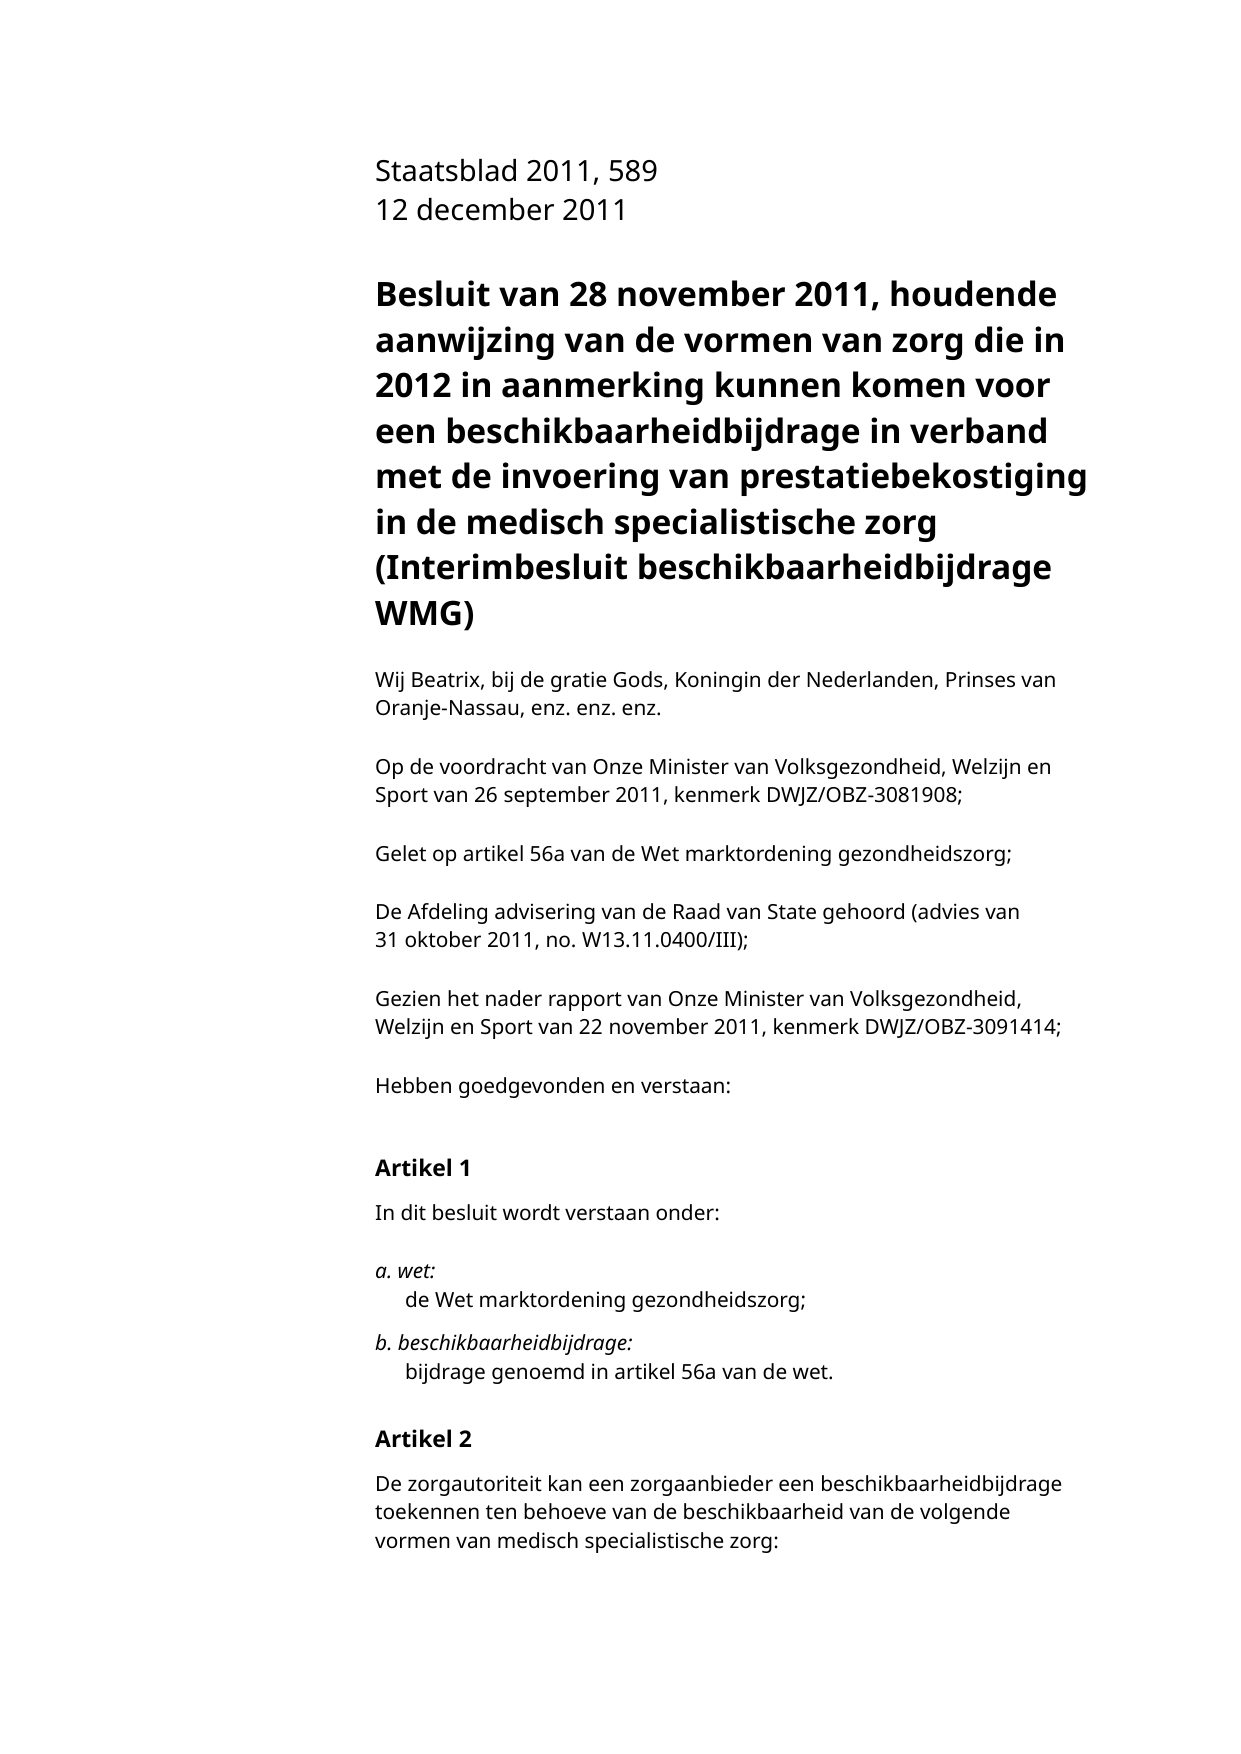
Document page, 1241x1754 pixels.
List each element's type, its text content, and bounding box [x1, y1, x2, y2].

text b. beschikbaarheidbijdrage: [375, 1328, 1090, 1357]
text Gezien het nader rapport van Onze Minister van Volksgezondheid, Welzijn en Sport van 22 november 2011, kenmerk DWJZ/OBZ-3091414; [375, 984, 1090, 1041]
subtitle Besluit van 28 november 2011, houdende aanwijzing van de vormen van zorg die in 2012 in aanmerking kunnen komen voor een beschikbaarheidbijdrage in verband met de invoering van prestatiebekostiging in de medisch specialistische zorg (Interimbesluit beschikbaarheidbijdrage WMG) [375, 271, 1090, 635]
text Hebben goedgevonden en verstaan: [375, 1071, 1090, 1099]
text Wij Beatrix, bij de gratie Gods, Koningin der Nederlanden, Prinses van Oranje-Nassau, enz. enz. enz. [375, 665, 1090, 722]
text Op de voordracht van Onze Minister van Volksgezondheid, Welzijn en Sport van 26 september 2011, kenmerk DWJZ/OBZ-3081908; [375, 752, 1090, 809]
text bijdrage genoemd in artikel 56a van de wet. [405, 1357, 1090, 1385]
text Staatsblad 2011, 589 [375, 150, 1090, 190]
text De zorgautoriteit kan een zorgaanbieder een beschikbaarheidbijdrage toekennen ten behoeve van de beschikbaarheid van de volgende vormen van medisch specialistische zorg: [375, 1469, 1090, 1554]
text de Wet marktordening gezondheidszorg; [405, 1285, 1090, 1313]
text In dit besluit wordt verstaan onder: [375, 1198, 1090, 1227]
text Gelet op artikel 56a van de Wet marktordening gezondheidszorg; [375, 839, 1090, 867]
text 12 december 2011 [375, 190, 1090, 229]
text De Afdeling advisering van de Raad van State gehoord (advies van 31 oktober 2011, no. W13.11.0400/III); [375, 897, 1090, 954]
subtitle Artikel 2 [375, 1423, 1090, 1454]
text a. wet: [375, 1257, 1090, 1285]
subtitle Artikel 1 [375, 1152, 1090, 1183]
